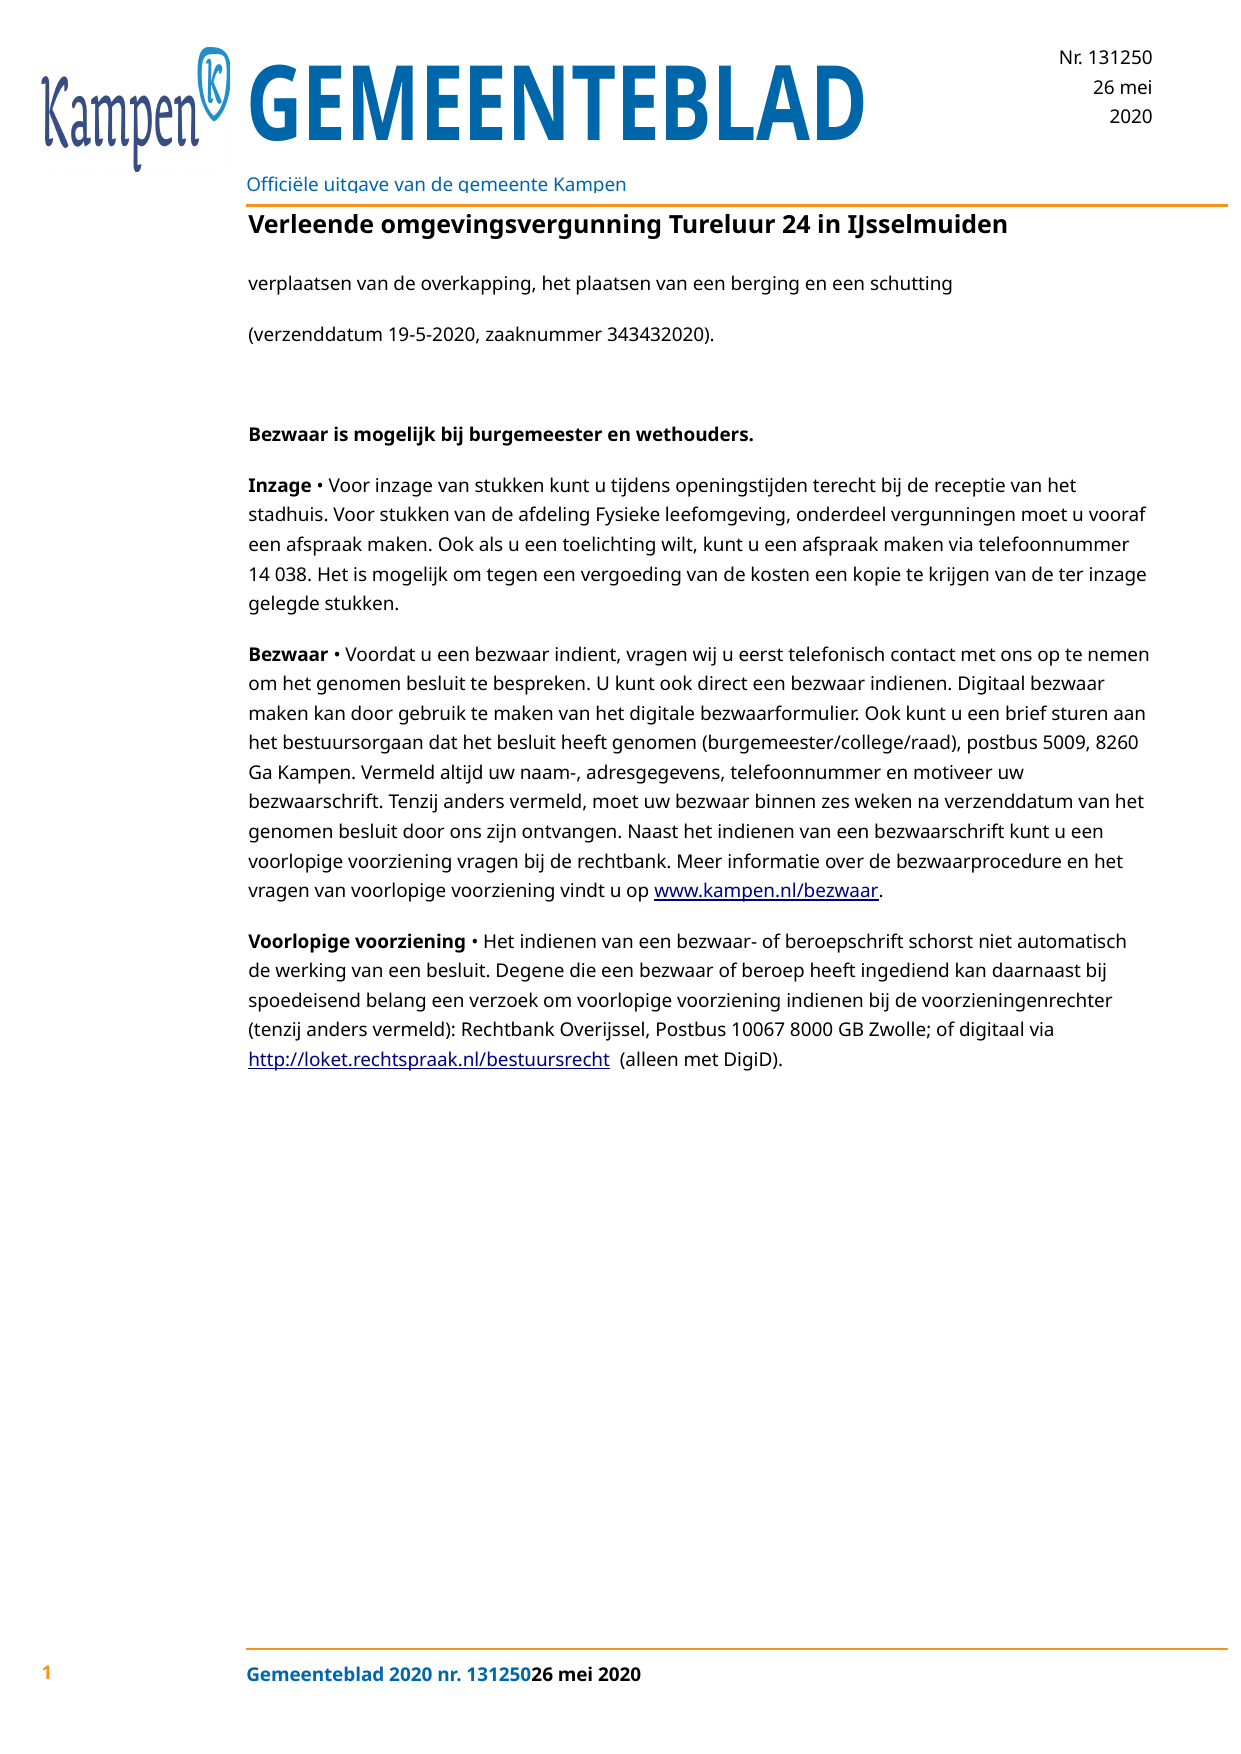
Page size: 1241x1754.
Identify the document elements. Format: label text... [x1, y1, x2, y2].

picture [41, 47, 231, 172]
text Verleende omgevingsvergunning Tureluur 24 in IJsselmuiden [248, 207, 1152, 241]
text (verzenddatum 19-5-2020, zaaknummer 343432020). [248, 321, 1152, 346]
text Inzage • Voor inzage van stukken kunt u tijdens openingstijden terecht bij de receptie van het stadhuis. Voor stukken van de afdeling Fysieke leefomgeving, onderdeel vergunningen moet u vooraf een afspraak maken. Ook als u een toelichting wilt, kunt u een afspraak maken via telefoonnummer 14 038. Het is mogelijk om tegen een vergoeding van de kosten een kopie te krijgen van de ter inzage gelegde stukken. [248, 472, 1152, 616]
text Bezwaar is mogelijk bij burgemeester en wethouders. [248, 422, 1152, 447]
text Bezwaar • Voordat u een bezwaar indient, vragen wij u eerst telefonisch contact met ons op te nemen om het genomen besluit te bespreken. U kunt ook direct een bezwaar indienen. Digitaal bezwaar maken kan door gebruik te maken van het digitale bezwaarformulier. Ook kunt u een brief sturen aan het bestuursorgaan dat het besluit heeft genomen (burgemeester/college/raad), postbus 5009, 8260 Ga Kampen. Vermeld altijd uw naam-, adresgegevens, telefoonnummer en motiveer uw bezwaarschrift. Tenzij anders vermeld, moet uw bezwaar binnen zes weken na verzenddatum van het genomen besluit door ons zijn ontvangen. Naast het indienen van een bezwaarschrift kunt u een voorlopige voorziening vragen bij de rechtbank. Meer informatie over de bezwaarprocedure en het vragen van voorlopige voorziening vindt u op www.kampen.nl/bezwaar. [248, 641, 1152, 903]
text Voorlopige voorziening • Het indienen van een bezwaar- of beroepschrift schorst niet automatisch de werking van een besluit. Degene die een bezwaar of beroep heeft ingediend kan daarnaast bij spoedeisend belang een verzoek om voorlopige voorziening indienen bij de voorzieningenrechter (tenzij anders vermeld): Rechtbank Overijssel, Postbus 10067 8000 GB Zwolle; of digitaal via http://loket.rechtspraak.nl/bestuursrecht (alleen met DigiD). [248, 928, 1152, 1072]
text verplaatsen van de overkapping, het plaatsen van een berging en een schutting [248, 270, 1152, 296]
